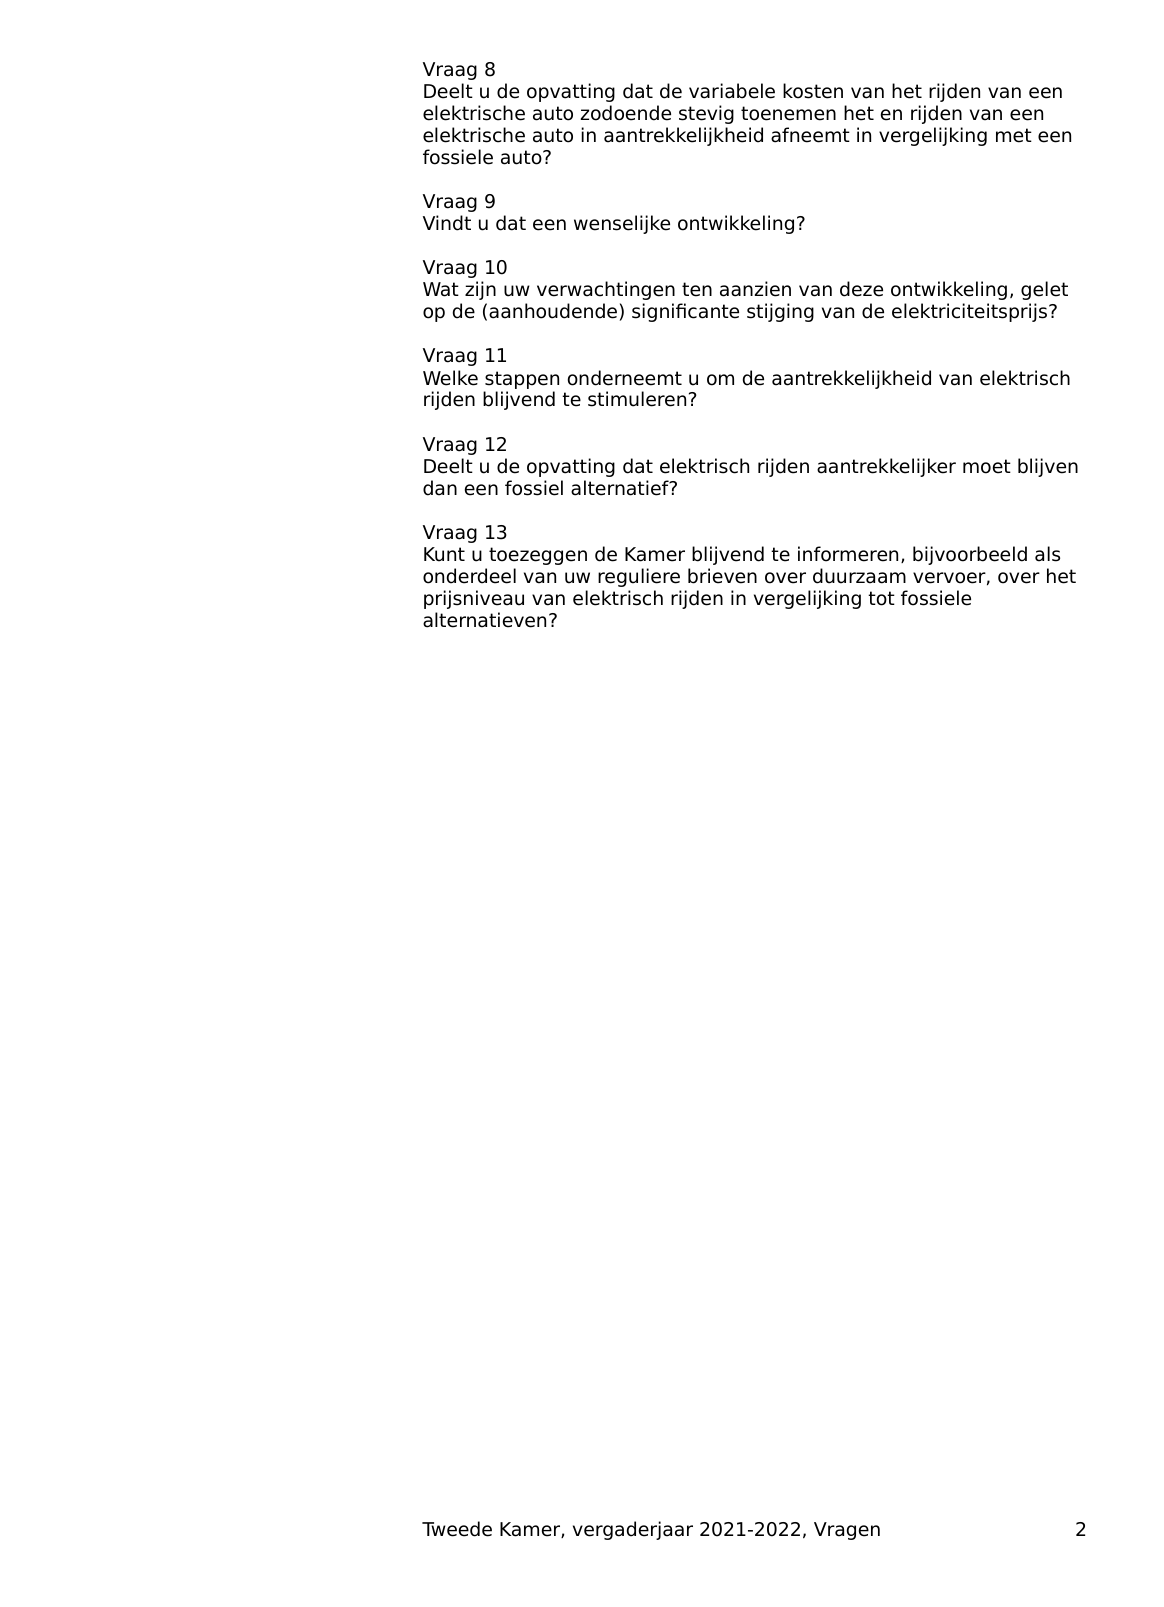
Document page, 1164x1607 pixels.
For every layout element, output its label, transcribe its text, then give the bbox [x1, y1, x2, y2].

text Vraag 12 [422, 433, 1087, 456]
text Deelt u de opvatting dat elektrisch rijden aantrekkelijker moet blijven dan een fossiel alternatief? [422, 456, 1087, 499]
text Vraag 8 [422, 59, 1087, 81]
text Vraag 10 [422, 257, 1087, 279]
text Welke stappen onderneemt u om de aantrekkelijkheid van elektrisch rijden blijvend te stimuleren? [422, 367, 1087, 411]
text Vraag 9 [422, 191, 1087, 213]
text Vraag 13 [422, 522, 1087, 544]
text Vraag 11 [422, 345, 1087, 367]
text Deelt u de opvatting dat de variabele kosten van het rijden van een elektrische auto zodoende stevig toenemen het en rijden van een elektrische auto in aantrekkelijkheid afneemt in vergelijking met een fossiele auto? [422, 81, 1087, 169]
text Kunt u toezeggen de Kamer blijvend te informeren, bijvoorbeeld als onderdeel van uw reguliere brieven over duurzaam vervoer, over het prijsniveau van elektrisch rijden in vergelijking tot fossiele alternatieven? [422, 544, 1087, 632]
text Vindt u dat een wenselijke ontwikkeling? [422, 213, 1087, 235]
text Wat zijn uw verwachtingen ten aanzien van deze ontwikkeling, gelet op de (aanhoudende) significante stijging van de elektriciteitsprijs? [422, 279, 1087, 323]
